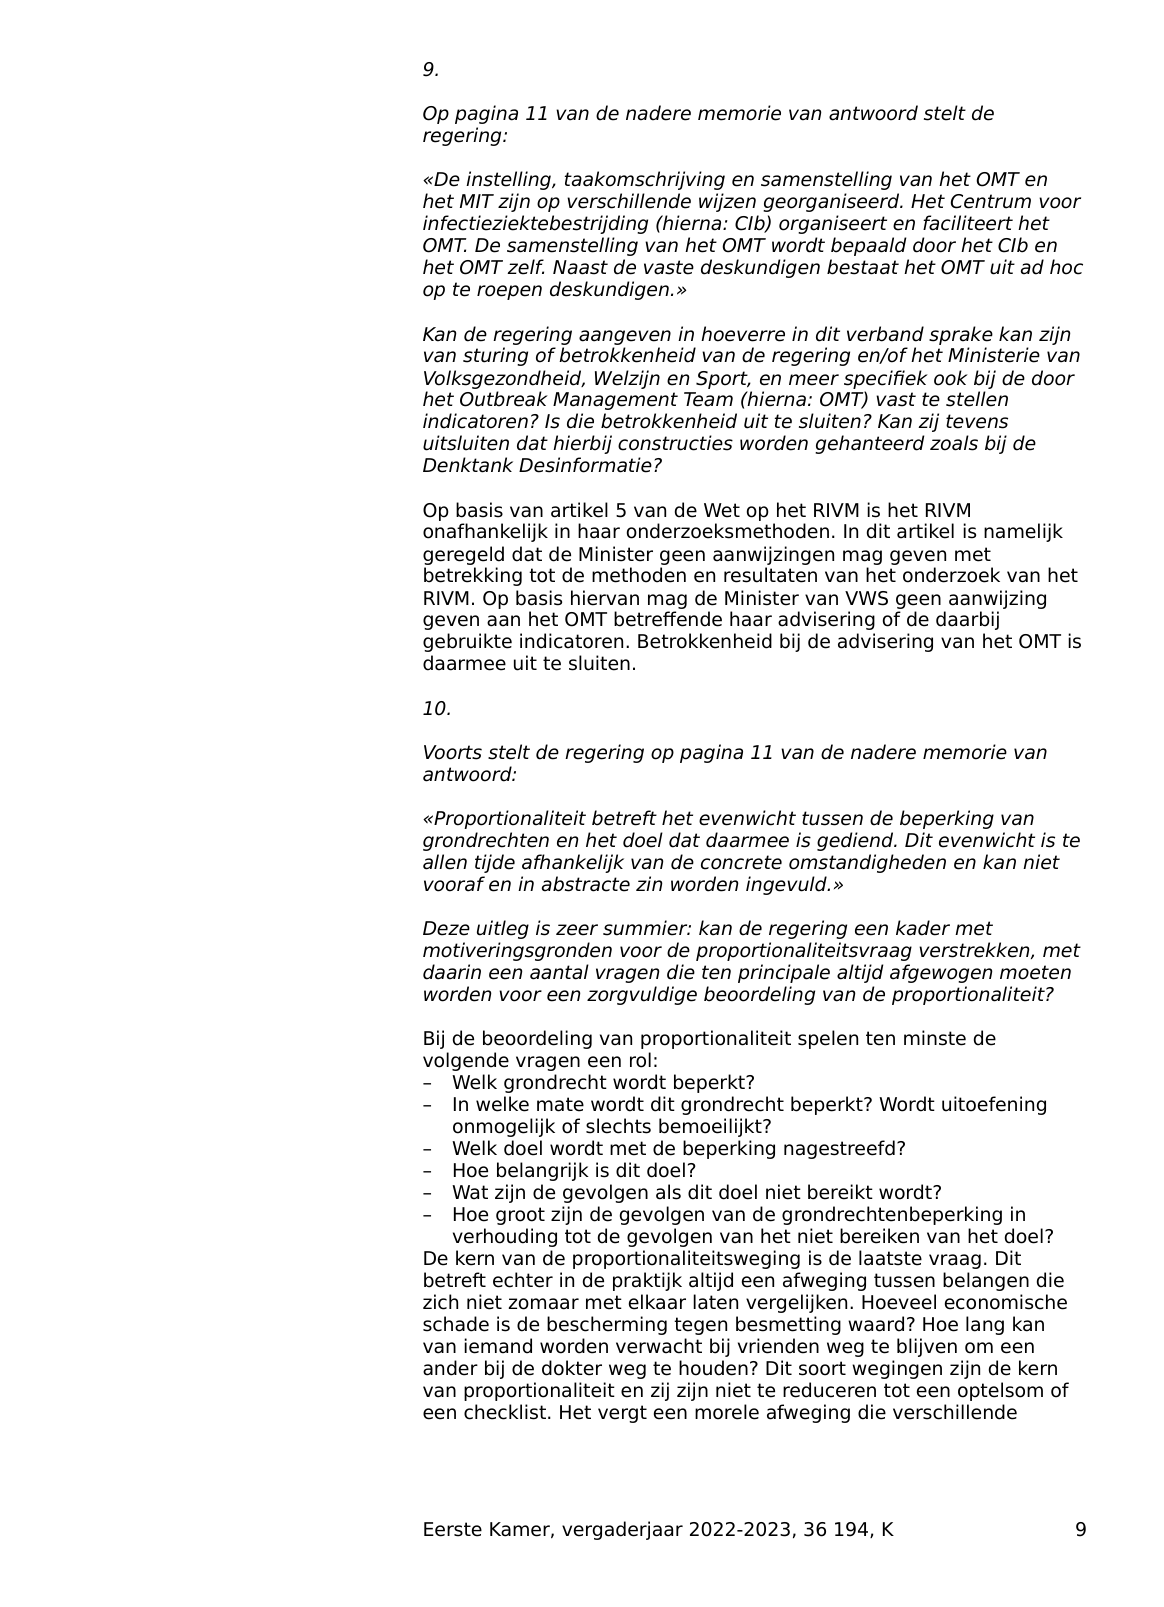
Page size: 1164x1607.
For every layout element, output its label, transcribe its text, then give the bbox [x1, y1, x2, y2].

text – Welk doel wordt met de beperking nagestreefd? [422, 1138, 1087, 1160]
text Deze uitleg is zeer summier: kan de regering een kader met motiveringsgronden voor de proportionaliteitsvraag verstrekken, met daarin een aantal vragen die ten principale altijd afgewogen moeten worden voor een zorgvuldige beoordeling van de proportionaliteit? [422, 918, 1087, 1006]
text – In welke mate wordt dit grondrecht beperkt? Wordt uitoefening onmogelijk of slechts bemoeilijkt? [422, 1094, 1087, 1138]
text «Proportionaliteit betreft het evenwicht tussen de beperking van grondrechten en het doel dat daarmee is gediend. Dit evenwicht is te allen tijde afhankelijk van de concrete omstandigheden en kan niet vooraf en in abstracte zin worden ingevuld.» [422, 808, 1087, 896]
text – Hoe groot zijn de gevolgen van de grondrechtenbeperking in verhouding tot de gevolgen van het niet bereiken van het doel? [422, 1204, 1087, 1248]
text Voorts stelt de regering op pagina 11 van de nadere memorie van antwoord: [422, 742, 1087, 786]
text Op basis van artikel 5 van de Wet op het RIVM is het RIVM onafhankelijk in haar onderzoeksmethoden. In dit artikel is namelijk geregeld dat de Minister geen aanwijzingen mag geven met betrekking tot de methoden en resultaten van het onderzoek van het RIVM. Op basis hiervan mag de Minister van VWS geen aanwijzing geven aan het OMT betreffende haar advisering of de daarbij gebruikte indicatoren. Betrokkenheid bij de advisering van het OMT is daarmee uit te sluiten. [422, 499, 1087, 675]
text – Wat zijn de gevolgen als dit doel niet bereikt wordt? [422, 1182, 1087, 1204]
text De kern van de proportionaliteitsweging is de laatste vraag. Dit betreft echter in de praktijk altijd een afweging tussen belangen die zich niet zomaar met elkaar laten vergelijken. Hoeveel economische schade is de bescherming tegen besmetting waard? Hoe lang kan van iemand worden verwacht bij vrienden weg te blijven om een ander bij de dokter weg te houden? Dit soort wegingen zijn de kern van proportionaliteit en zij zijn niet te reduceren tot een optelsom of een checklist. Het vergt een morele afweging die verschillende [422, 1248, 1087, 1424]
text – Welk grondrecht wordt beperkt? [422, 1072, 1087, 1094]
text «De instelling, taakomschrijving en samenstelling van het OMT en het MIT zijn op verschillende wijzen georganiseerd. Het Centrum voor infectieziektebestrijding (hierna: CIb) organiseert en faciliteert het OMT. De samenstelling van het OMT wordt bepaald door het CIb en het OMT zelf. Naast de vaste deskundigen bestaat het OMT uit ad hoc op te roepen deskundigen.» [422, 169, 1087, 301]
text Bij de beoordeling van proportionaliteit spelen ten minste de volgende vragen een rol: [422, 1028, 1087, 1072]
subtitle 10. [422, 697, 1087, 719]
text Kan de regering aangeven in hoeverre in dit verband sprake kan zijn van sturing of betrokkenheid van de regering en/of het Ministerie van Volksgezondheid, Welzijn en Sport, en meer specifiek ook bij de door het Outbreak Management Team (hierna: OMT) vast te stellen indicatoren? Is die betrokkenheid uit te sluiten? Kan zij tevens uitsluiten dat hierbij constructies worden gehanteerd zoals bij de Denktank Desinformatie? [422, 323, 1087, 477]
subtitle 9. [422, 59, 1087, 81]
text – Hoe belangrijk is dit doel? [422, 1160, 1087, 1182]
text Op pagina 11 van de nadere memorie van antwoord stelt de regering: [422, 103, 1087, 147]
